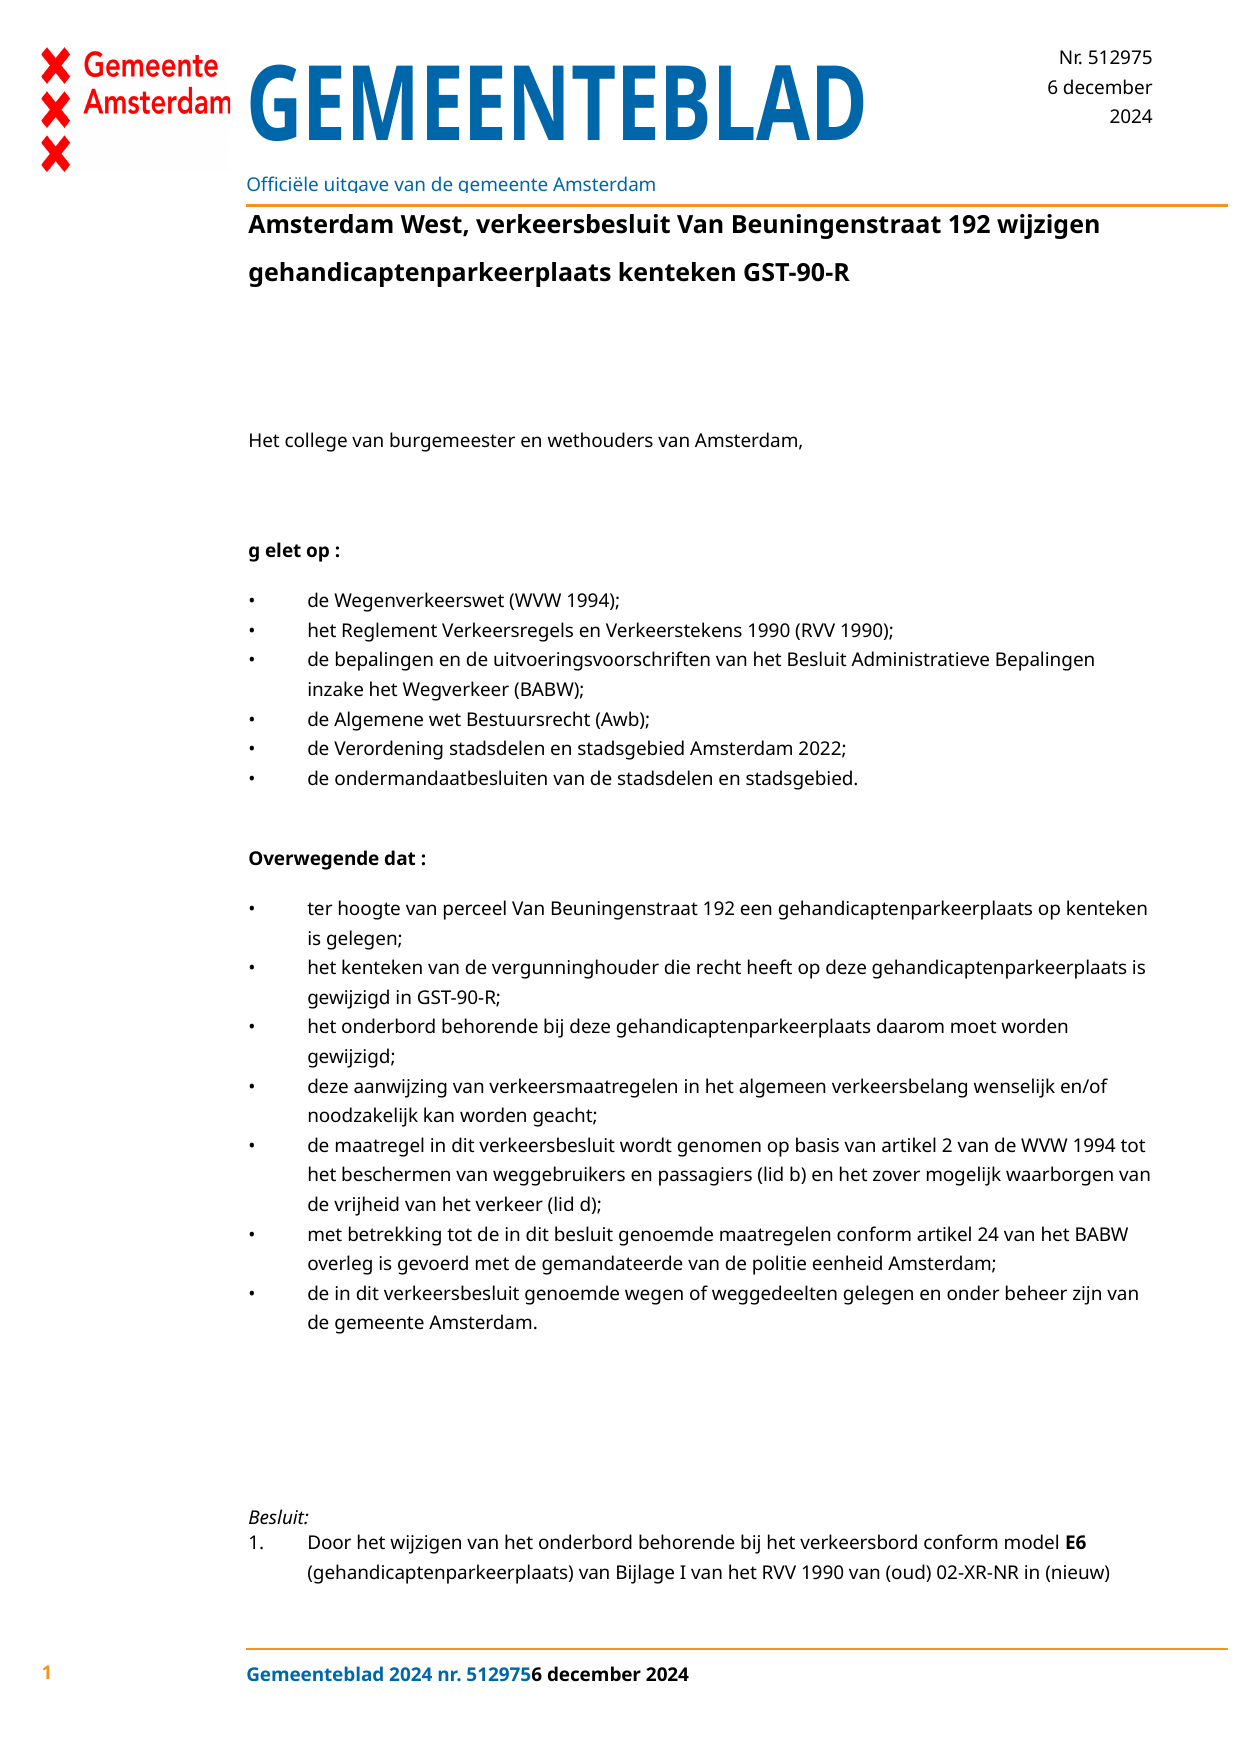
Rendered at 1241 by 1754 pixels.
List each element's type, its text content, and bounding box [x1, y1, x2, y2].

text Amsterdam West, verkeersbesluit Van Beuningenstraat 192 wijzigen gehandicaptenparkeerplaats kenteken GST-90-R [248, 207, 1152, 288]
picture [41, 47, 231, 172]
list de ondermandaatbesluiten van de stadsdelen en stadsgebied. [248, 765, 1152, 791]
text g elet op : [248, 537, 1152, 563]
list het Reglement Verkeersregels en Verkeerstekens 1990 (RVV 1990); [248, 617, 1152, 643]
list ter hoogte van perceel Van Beuningenstraat 192 een gehandicaptenparkeerplaats op kenteken is gelegen; [248, 895, 1152, 951]
list met betrekking tot de in dit besluit genoemde maatregelen conform artikel 24 van het BABW overleg is gevoerd met de gemandateerde van de politie eenheid Amsterdam; [248, 1221, 1152, 1276]
list de in dit verkeersbesluit genoemde wegen of weggedeelten gelegen en onder beheer zijn van de gemeente Amsterdam. [248, 1280, 1152, 1335]
list Door het wijzigen van het onderbord behorende bij het verkeersbord conform model E6 (gehandicaptenparkeerplaats) van Bijlage I van het RVV 1990 van (oud) 02-XR-NR in (nieuw) [248, 1529, 1152, 1585]
list de Wegenverkeerswet (WVW 1994); [248, 587, 1152, 613]
list de Verordening stadsdelen en stadsgebied Amsterdam 2022; [248, 735, 1152, 761]
list het onderbord behorende bij deze gehandicaptenparkeerplaats daarom moet worden gewijzigd; [248, 1014, 1152, 1069]
text Besluit: [248, 1504, 1152, 1529]
list deze aanwijzing van verkeersmaatregelen in het algemeen verkeersbelang wenselijk en/of noodzakelijk kan worden geacht; [248, 1073, 1152, 1128]
list de Algemene wet Bestuursrecht (Awb); [248, 706, 1152, 731]
list de maatregel in dit verkeersbesluit wordt genomen op basis van artikel 2 van de WVW 1994 tot het beschermen van weggebruikers en passagiers (lid b) en het zover mogelijk waarborgen van de vrijheid van het verkeer (lid d); [248, 1132, 1152, 1217]
text Overwegende dat : [248, 845, 1152, 871]
text Het college van burgemeester en wethouders van Amsterdam, [248, 427, 1152, 453]
list het kenteken van de vergunninghouder die recht heeft op deze gehandicaptenparkeerplaats is gewijzigd in GST-90-R; [248, 954, 1152, 1010]
list de bepalingen en de uitvoeringsvoorschriften van het Besluit Administratieve Bepalingen inzake het Wegverkeer (BABW); [248, 647, 1152, 702]
